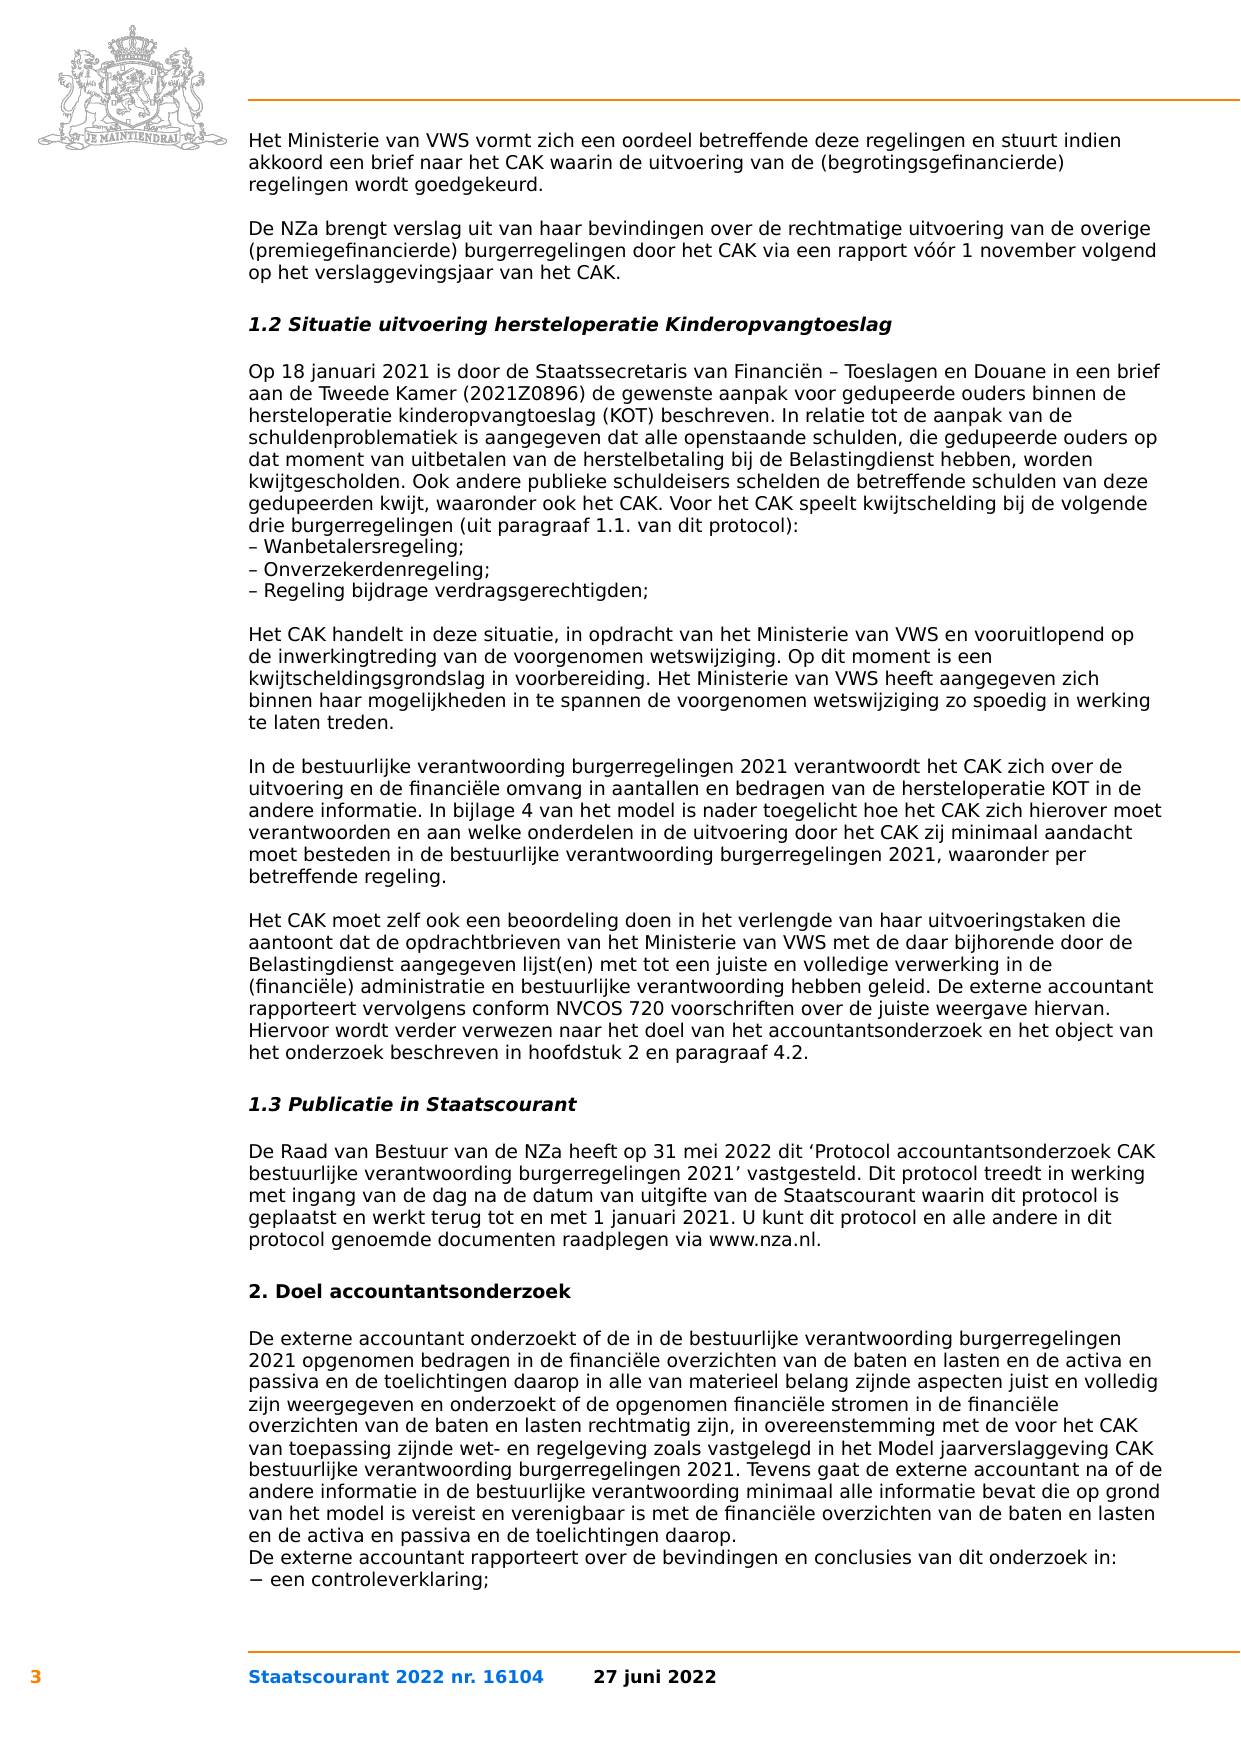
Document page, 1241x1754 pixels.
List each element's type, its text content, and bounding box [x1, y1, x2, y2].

text De Raad van Bestuur van de NZa heeft op 31 mei 2022 dit ‘Protocol accountantsonderzoek CAK bestuurlijke verantwoording burgerregelingen 2021’ vastgesteld. Dit protocol treedt in werking met ingang van de dag na de datum van uitgifte van de Staatscourant waarin dit protocol is geplaatst en werkt terug tot en met 1 januari 2021. U kunt dit protocol en alle andere in dit protocol genoemde documenten raadplegen via www.nza.nl. [248, 1141, 1163, 1251]
picture [38, 25, 227, 150]
text In de bestuurlijke verantwoording burgerregelingen 2021 verantwoordt het CAK zich over de uitvoering en de financiële omvang in aantallen en bedragen van de hersteloperatie KOT in de andere informatie. In bijlage 4 van het model is nader toegelicht hoe het CAK zich hierover moet verantwoorden en aan welke onderdelen in de uitvoering door het CAK zij minimaal aandacht moet besteden in de bestuurlijke verantwoording burgerregelingen 2021, waaronder per betreffende regeling. [248, 756, 1163, 888]
subtitle 2. Doel accountantsonderzoek [248, 1281, 1163, 1302]
text De externe accountant rapporteert over de bevindingen en conclusies van dit onderzoek in: [248, 1547, 1163, 1569]
text Op 18 januari 2021 is door de Staatssecretaris van Financiën – Toeslagen en Douane in een brief aan de Tweede Kamer (2021Z0896) de gewenste aanpak voor gedupeerde ouders binnen de hersteloperatie kinderopvangtoeslag (KOT) beschreven. In relatie tot de aanpak van de schuldenproblematiek is aangegeven dat alle openstaande schulden, die gedupeerde ouders op dat moment van uitbetalen van de herstelbetaling bij de Belastingdienst hebben, worden kwijtgescholden. Ook andere publieke schuldeisers schelden de betreffende schulden van deze gedupeerden kwijt, waaronder ook het CAK. Voor het CAK speelt kwijtschelding bij de volgende drie burgerregelingen (uit paragraaf 1.1. van dit protocol): [248, 361, 1163, 536]
text − een controleverklaring; [248, 1569, 1163, 1591]
text – Onverzekerdenregeling; [248, 558, 1163, 580]
text – Wanbetalersregeling; [248, 536, 1163, 558]
subtitle 1.3 Publicatie in Staatscourant [248, 1094, 1163, 1116]
text De NZa brengt verslag uit van haar bevindingen over de rechtmatige uitvoering van de overige (premiegefinancierde) burgerregelingen door het CAK via een rapport vóór 1 november volgend op het verslaggevingsjaar van het CAK. [248, 218, 1163, 284]
text Het CAK moet zelf ook een beoordeling doen in het verlengde van haar uitvoeringstaken die aantoont dat de opdrachtbrieven van het Ministerie van VWS met de daar bijhorende door de Belastingdienst aangegeven lijst(en) met tot een juiste en volledige verwerking in de (financiële) administratie en bestuurlijke verantwoording hebben geleid. De externe accountant rapporteert vervolgens conform NVCOS 720 voorschriften over de juiste weergave hiervan. Hiervoor wordt verder verwezen naar het doel van het accountantsonderzoek en het object van het onderzoek beschreven in hoofdstuk 2 en paragraaf 4.2. [248, 910, 1163, 1064]
text Het CAK handelt in deze situatie, in opdracht van het Ministerie van VWS en vooruitlopend op de inwerkingtreding van de voorgenomen wetswijziging. Op dit moment is een kwijtscheldingsgrondslag in voorbereiding. Het Ministerie van VWS heeft aangegeven zich binnen haar mogelijkheden in te spannen de voorgenomen wetswijziging zo spoedig in werking te laten treden. [248, 624, 1163, 734]
subtitle 1.2 Situatie uitvoering hersteloperatie Kinderopvangtoeslag [248, 314, 1163, 336]
text – Regeling bijdrage verdragsgerechtigden; [248, 580, 1163, 602]
text De externe accountant onderzoekt of de in de bestuurlijke verantwoording burgerregelingen 2021 opgenomen bedragen in de financiële overzichten van de baten en lasten en de activa en passiva en de toelichtingen daarop in alle van materieel belang zijnde aspecten juist en volledig zijn weergegeven en onderzoekt of de opgenomen financiële stromen in de financiële overzichten van de baten en lasten rechtmatig zijn, in overeenstemming met de voor het CAK van toepassing zijnde wet- en regelgeving zoals vastgelegd in het Model jaarverslaggeving CAK bestuurlijke verantwoording burgerregelingen 2021. Tevens gaat de externe accountant na of de andere informatie in de bestuurlijke verantwoording minimaal alle informatie bevat die op grond van het model is vereist en verenigbaar is met de financiële overzichten van de baten en lasten en de activa en passiva en de toelichtingen daarop. [248, 1327, 1163, 1547]
text Het Ministerie van VWS vormt zich een oordeel betreffende deze regelingen en stuurt indien akkoord een brief naar het CAK waarin de uitvoering van de (begrotingsgefinancierde) regelingen wordt goedgekeurd. [248, 130, 1163, 196]
